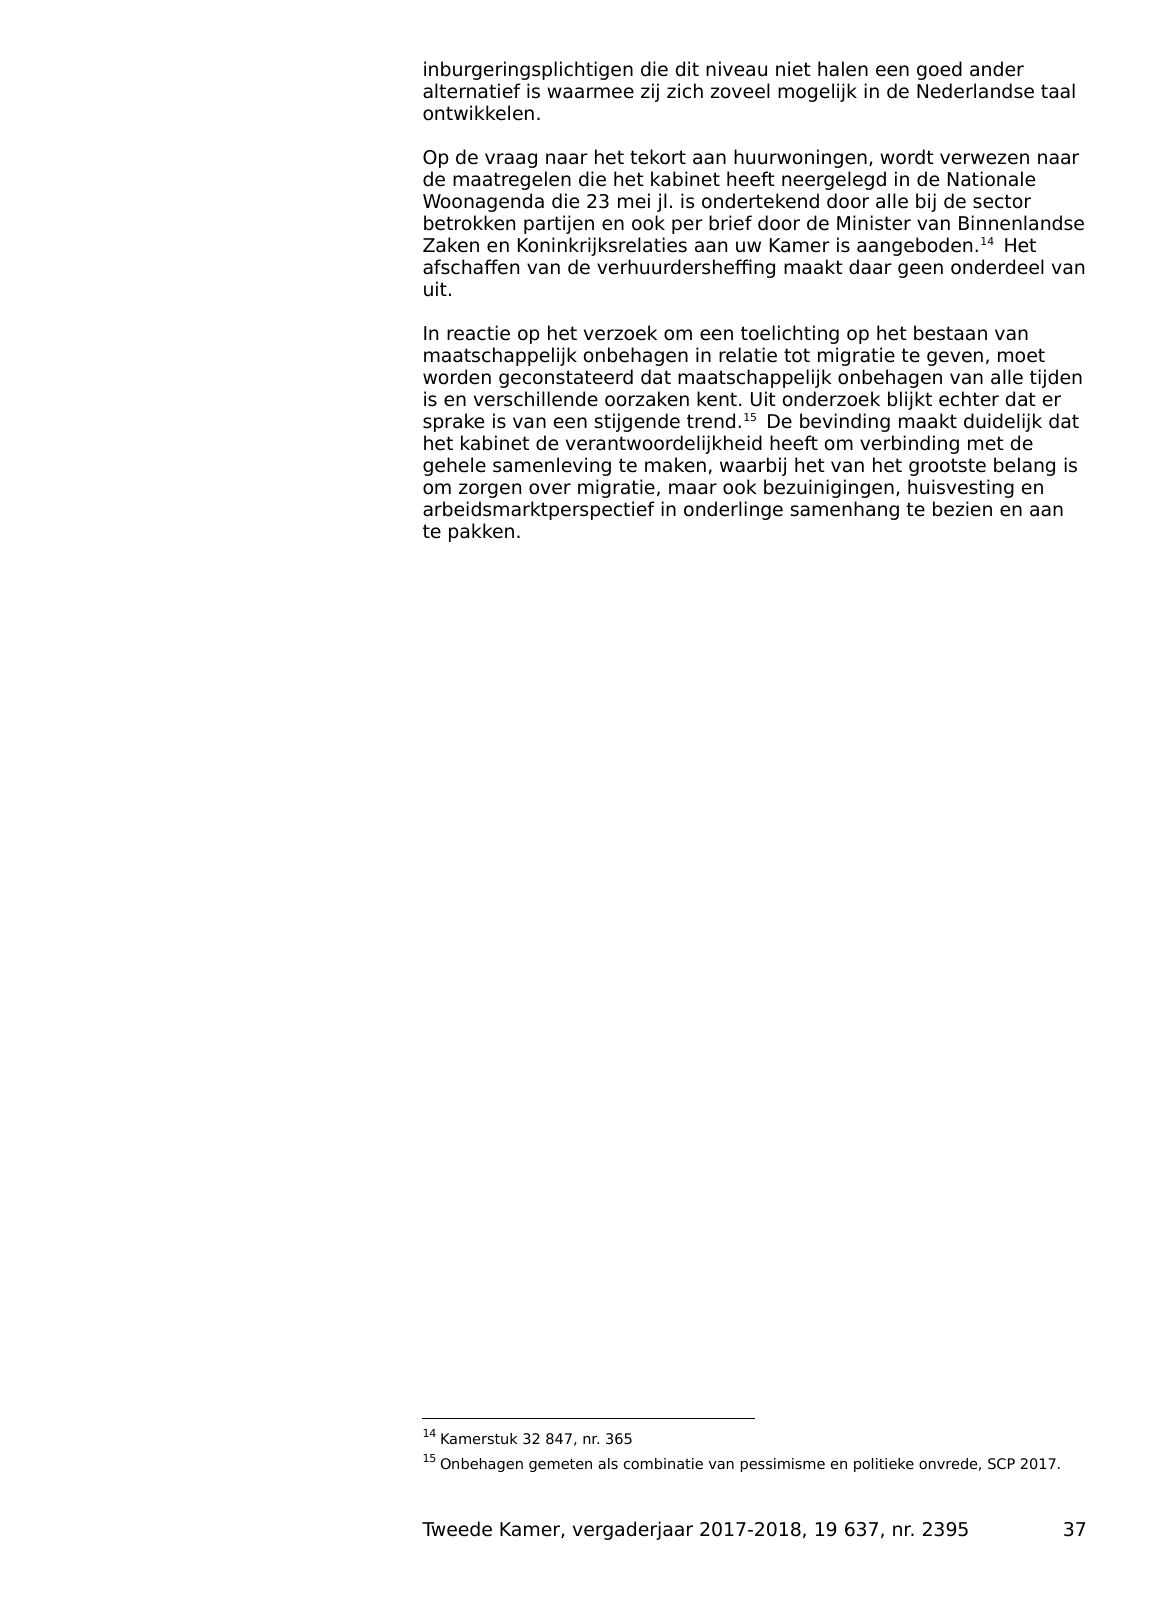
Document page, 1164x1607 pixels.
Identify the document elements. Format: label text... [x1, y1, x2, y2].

text inburgeringsplichtigen die dit niveau niet halen een goed ander alternatief is waarmee zij zich zoveel mogelijk in de Nederlandse taal ontwikkelen. [422, 59, 1087, 125]
text Kamerstuk 32 847, nr. 365 [422, 1427, 1087, 1449]
text Onbehagen gemeten als combinatie van pessimisme en politieke onvrede, SCP 2017. [422, 1452, 1087, 1474]
text Op de vraag naar het tekort aan huurwoningen, wordt verwezen naar de maatregelen die het kabinet heeft neergelegd in de Nationale Woonagenda die 23 mei jl. is ondertekend door alle bij de sector betrokken partijen en ook per brief door de Minister van Binnenlandse Zaken en Koninkrijksrelaties aan uw Kamer is aangeboden. Het afschaffen van de verhuurdersheffing maakt daar geen onderdeel van uit. [422, 147, 1087, 301]
text In reactie op het verzoek om een toelichting op het bestaan van maatschappelijk onbehagen in relatie tot migratie te geven, moet worden geconstateerd dat maatschappelijk onbehagen van alle tijden is en verschillende oorzaken kent. Uit onderzoek blijkt echter dat er sprake is van een stijgende trend. De bevinding maakt duidelijk dat het kabinet de verantwoordelijkheid heeft om verbinding met de gehele samenleving te maken, waarbij het van het grootste belang is om zorgen over migratie, maar ook bezuinigingen, huisvesting en arbeidsmarktperspectief in onderlinge samenhang te bezien en aan te pakken. [422, 323, 1087, 543]
